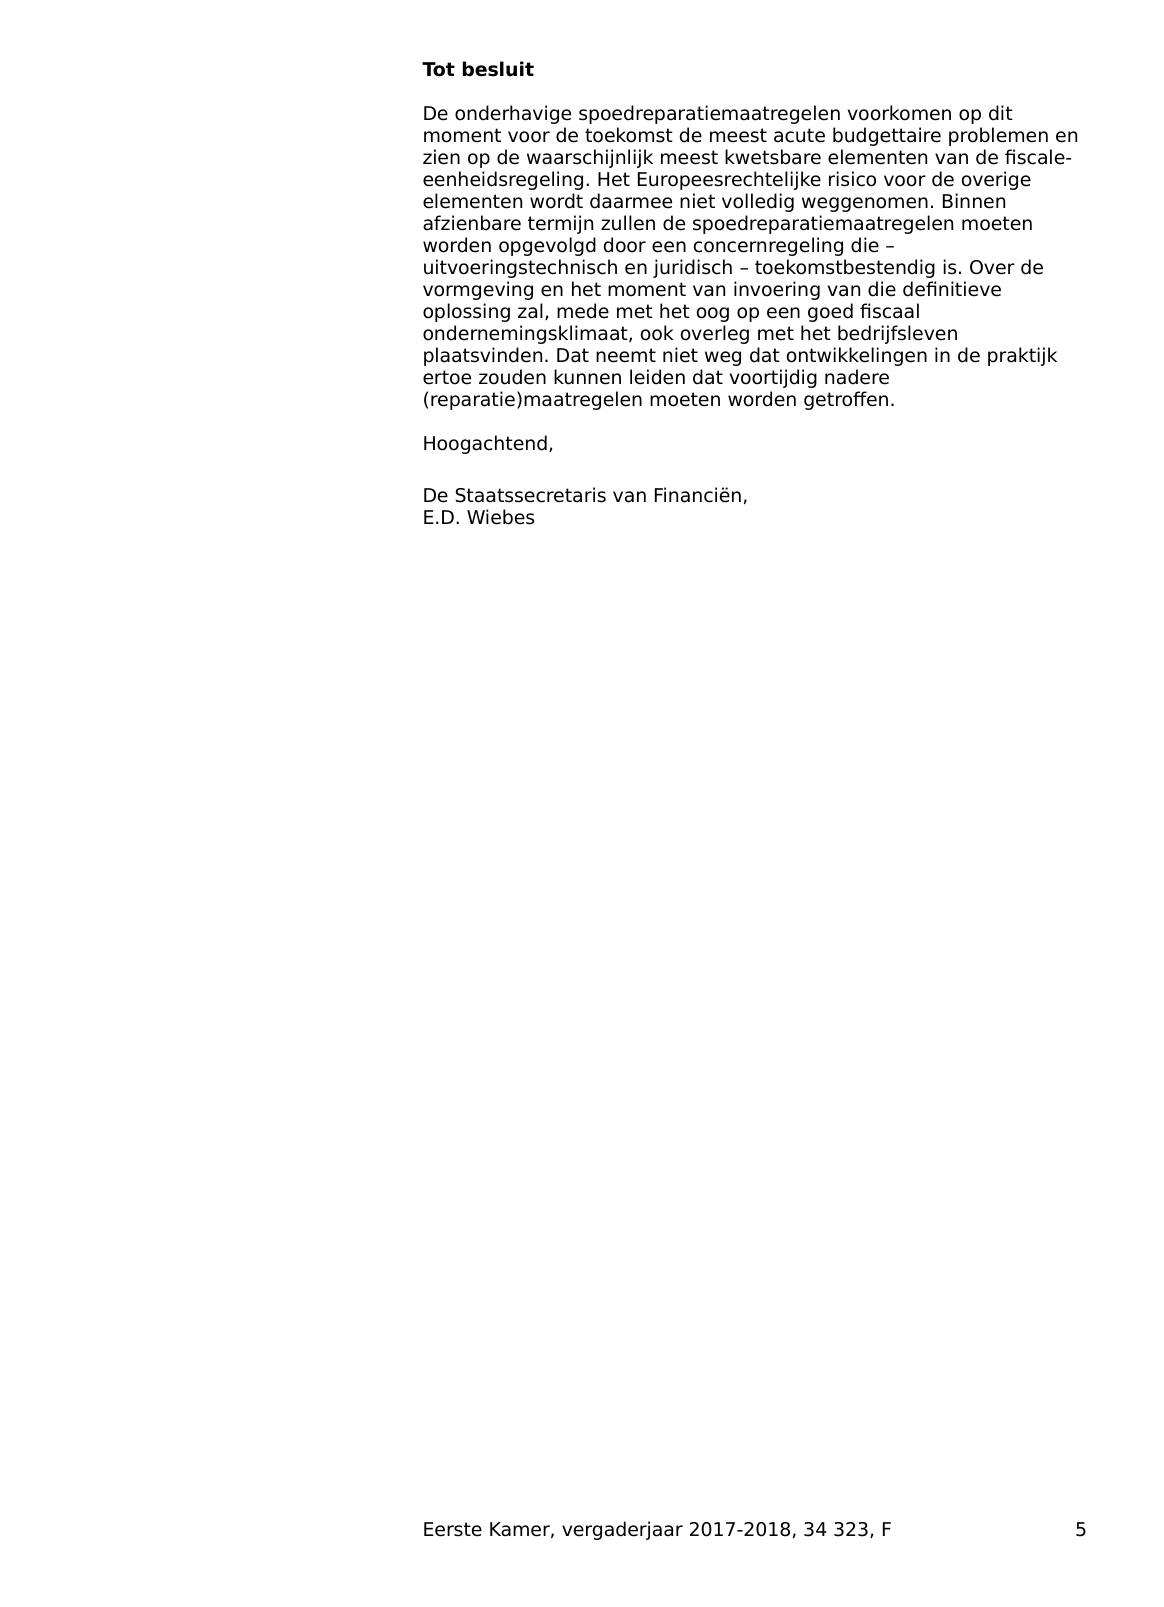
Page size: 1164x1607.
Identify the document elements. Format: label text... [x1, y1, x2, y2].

subtitle Tot besluit [422, 59, 1087, 81]
text De onderhavige spoedreparatiemaatregelen voorkomen op dit moment voor de toekomst de meest acute budgettaire problemen en zien op de waarschijnlijk meest kwetsbare elementen van de fiscale-eenheidsregeling. Het Europeesrechtelijke risico voor de overige elementen wordt daarmee niet volledig weggenomen. Binnen afzienbare termijn zullen de spoedreparatiemaatregelen moeten worden opgevolgd door een concernregeling die – uitvoeringstechnisch en juridisch – toekomstbestendig is. Over de vormgeving en het moment van invoering van die definitieve oplossing zal, mede met het oog op een goed fiscaal ondernemingsklimaat, ook overleg met het bedrijfsleven plaatsvinden. Dat neemt niet weg dat ontwikkelingen in de praktijk ertoe zouden kunnen leiden dat voortijdig nadere (reparatie)maatregelen moeten worden getroffen. [422, 103, 1087, 411]
text De Staatssecretaris van Financiën, E.D. Wiebes [422, 485, 1087, 529]
text Hoogachtend, [422, 433, 1087, 455]
